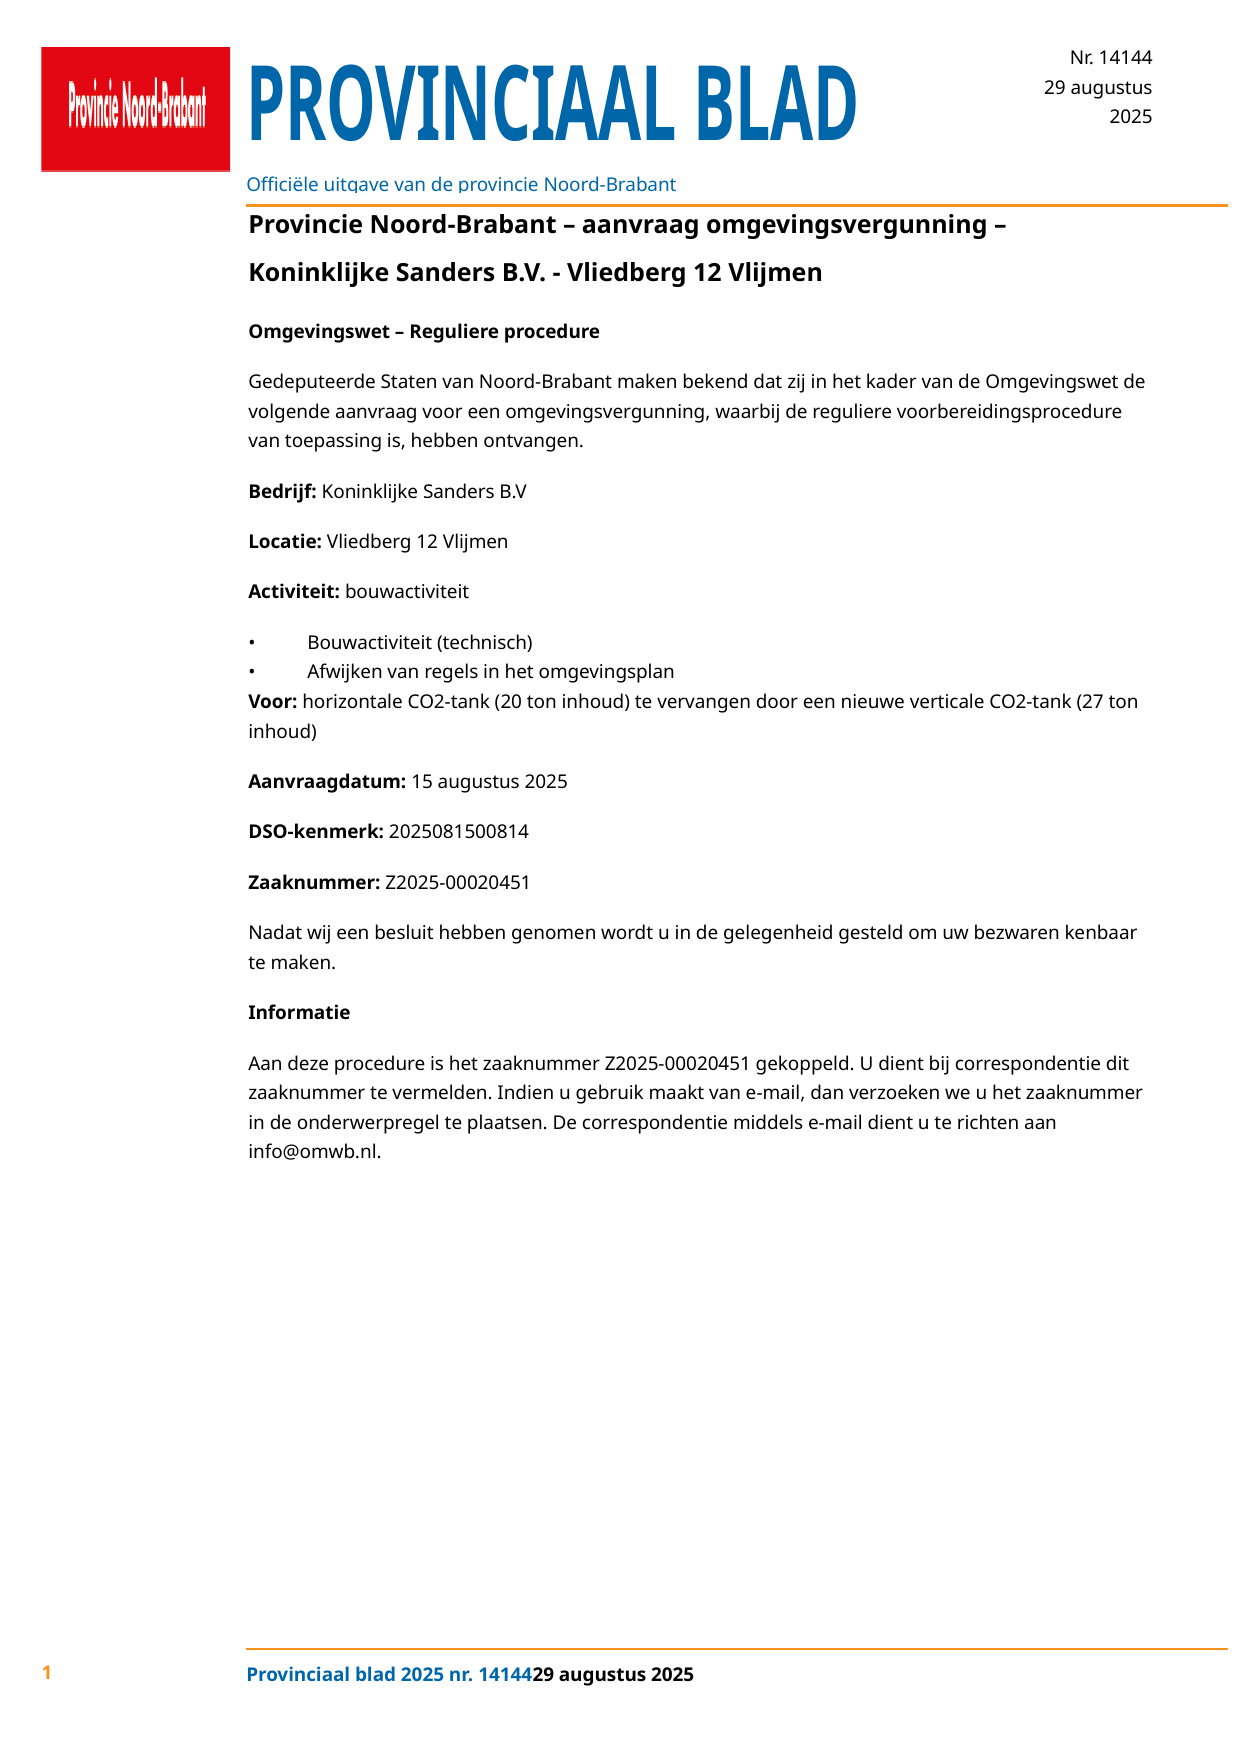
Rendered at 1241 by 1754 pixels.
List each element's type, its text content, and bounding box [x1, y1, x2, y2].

list Afwijken van regels in het omgevingsplan [248, 659, 1152, 684]
text Zaaknummer: Z2025-00020451 [248, 869, 1152, 895]
list Bouwactiviteit (technisch) [248, 629, 1152, 655]
text Aan deze procedure is het zaaknummer Z2025-00020451 gekoppeld. U dient bij correspondentie dit zaaknummer te vermelden. Indien u gebruik maakt van e-mail, dan verzoeken we u het zaaknummer in de onderwerpregel te plaatsen. De correspondentie middels e-mail dient u te richten aan info@omwb.nl. [248, 1050, 1152, 1164]
text Activiteit: bouwactiviteit [248, 579, 1152, 604]
text DSO-kenmerk: 2025081500814 [248, 819, 1152, 844]
text Voor: horizontale CO2-tank (20 ton inhoud) te vervangen door een nieuwe verticale CO2-tank (27 ton inhoud) [248, 688, 1152, 744]
text Locatie: Vliedberg 12 Vlijmen [248, 528, 1152, 554]
text Informatie [248, 999, 1152, 1025]
text Provincie Noord-Brabant – aanvraag omgevingsvergunning – Koninklijke Sanders B.V. - Vliedberg 12 Vlijmen [248, 207, 1152, 288]
text Nadat wij een besluit hebben genomen wordt u in de gelegenheid gesteld om uw bezwaren kenbaar te maken. [248, 919, 1152, 975]
text Omgevingswet – Reguliere procedure [248, 318, 1152, 344]
text Bedrijf: Koninklijke Sanders B.V [248, 478, 1152, 504]
picture [41, 47, 231, 172]
text Aanvraagdatum: 15 augustus 2025 [248, 768, 1152, 794]
text Gedeputeerde Staten van Noord-Brabant maken bekend dat zij in het kader van de Omgevingswet de volgende aanvraag voor een omgevingsvergunning, waarbij de reguliere voorbereidingsprocedure van toepassing is, hebben ontvangen. [248, 368, 1152, 453]
